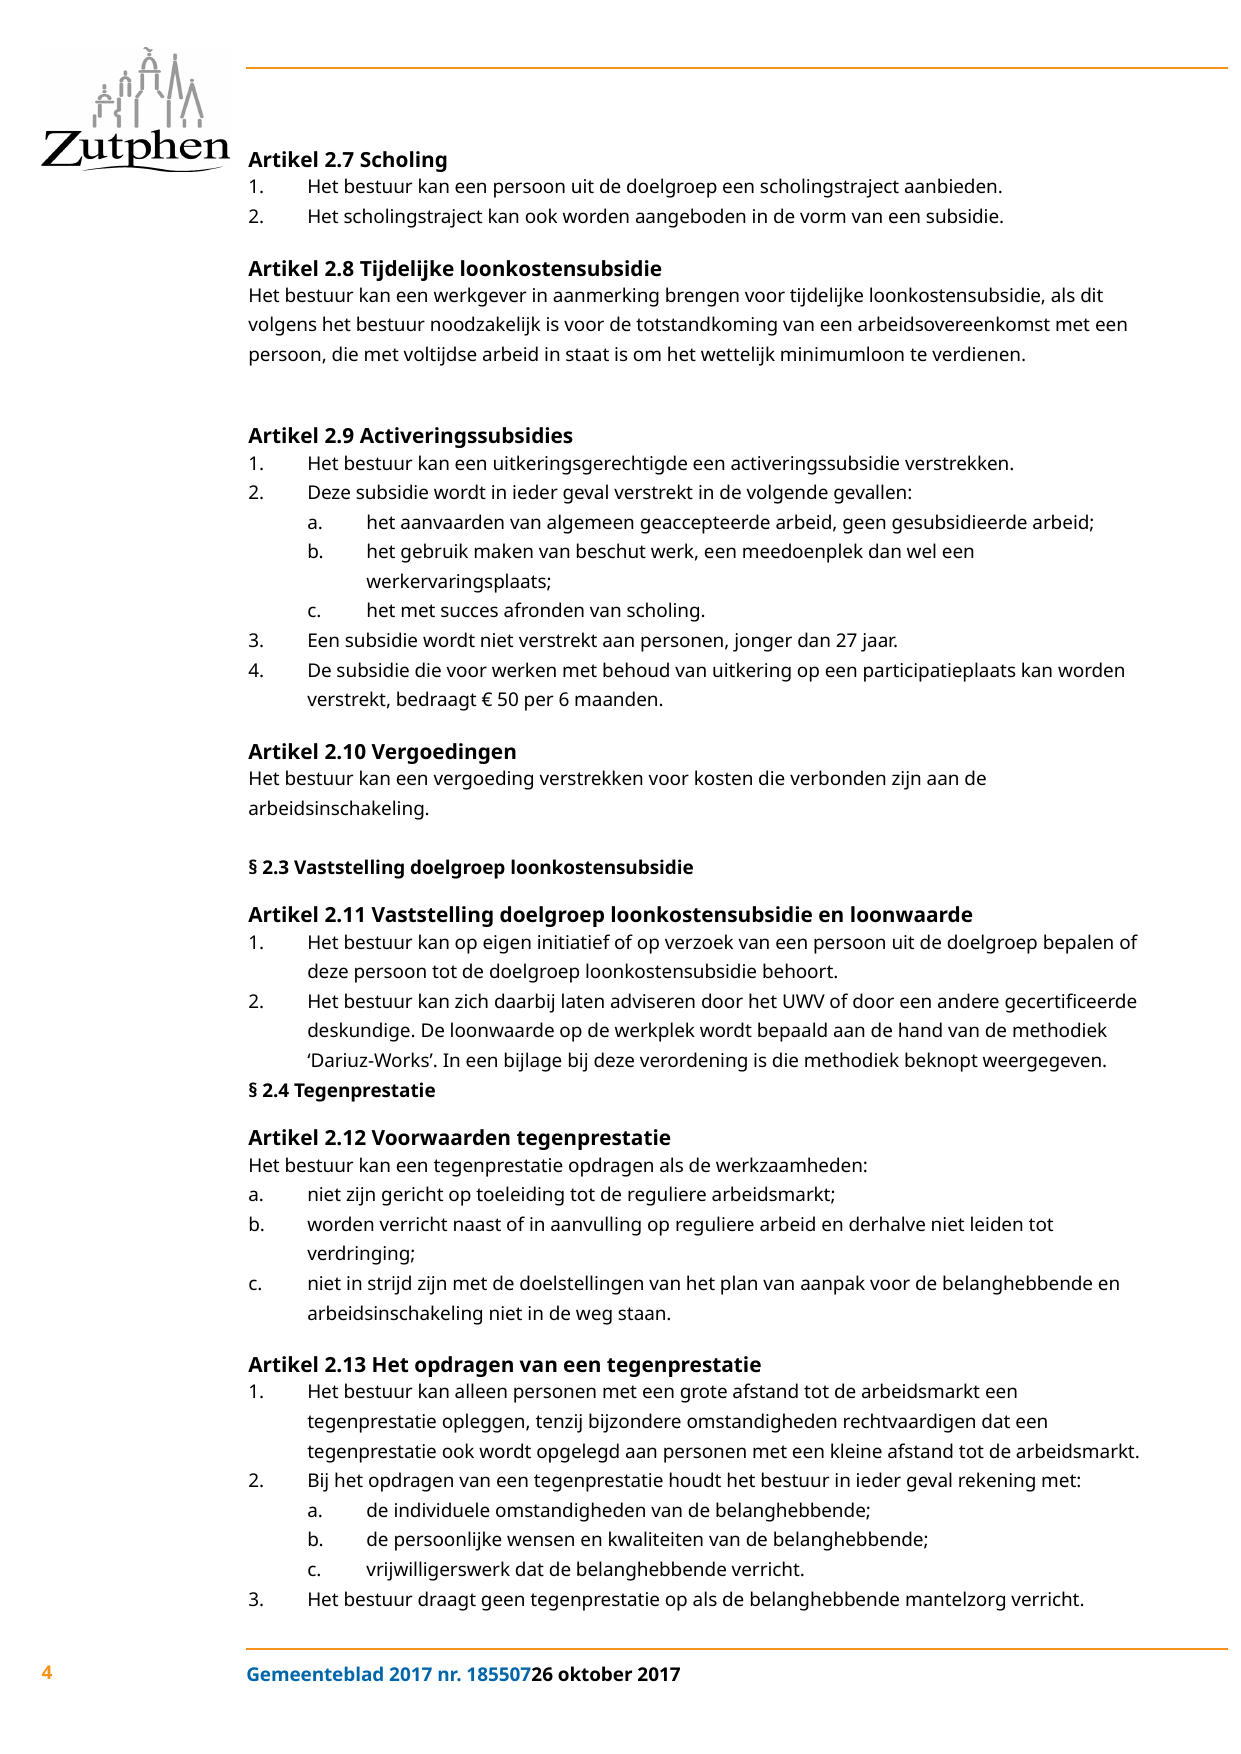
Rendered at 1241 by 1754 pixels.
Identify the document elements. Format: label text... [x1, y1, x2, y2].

text § 2.4 Tegenprestatie [248, 1077, 1152, 1103]
list Bij het opdragen van een tegenprestatie houdt het bestuur in ieder geval rekening met: [248, 1467, 1152, 1493]
text Het bestuur kan een vergoeding verstrekken voor kosten die verbonden zijn aan de arbeidsinschakeling. [248, 765, 1152, 821]
list De subsidie die voor werken met behoud van uitkering op een participatieplaats kan worden verstrekt, bedraagt € 50 per 6 maanden. [248, 657, 1152, 712]
list Deze subsidie wordt in ieder geval verstrekt in de volgende gevallen: [248, 479, 1152, 505]
text Het bestuur kan een tegenprestatie opdragen als de werkzaamheden: [248, 1152, 1152, 1178]
list Het bestuur kan op eigen initiatief of op verzoek van een persoon uit de doelgroep bepalen of deze persoon tot de doelgroep loonkostensubsidie behoort. [248, 929, 1152, 984]
list Het bestuur kan een uitkeringsgerechtigde een activeringssubsidie verstrekken. [248, 450, 1152, 475]
list niet in strijd zijn met de doelstellingen van het plan van aanpak voor de belanghebbende en arbeidsinschakeling niet in de weg staan. [248, 1270, 1152, 1326]
list Het bestuur kan een persoon uit de doelgroep een scholingstraject aanbieden. [248, 174, 1152, 199]
text Artikel 2.9 Activeringssubsidies [248, 421, 1152, 450]
text Artikel 2.10 Vergoedingen [248, 737, 1152, 765]
list het gebruik maken van beschut werk, een meedoenplek dan wel een werkervaringsplaats; [307, 538, 1152, 594]
list niet zijn gericht op toeleiding tot de reguliere arbeidsmarkt; [248, 1181, 1152, 1207]
list Een subsidie wordt niet verstrekt aan personen, jonger dan 27 jaar. [248, 627, 1152, 653]
list Het bestuur kan alleen personen met een grote afstand tot de arbeidsmarkt een tegenprestatie opleggen, tenzij bijzondere omstandigheden rechtvaardigen dat een tegenprestatie ook wordt opgelegd aan personen met een kleine afstand tot de arbeidsmarkt. [248, 1379, 1152, 1463]
list de persoonlijke wensen en kwaliteiten van de belanghebbende; [307, 1527, 1152, 1552]
text Artikel 2.7 Scholing [248, 145, 1152, 174]
list worden verricht naast of in aanvulling op reguliere arbeid en derhalve niet leiden tot verdringing; [248, 1211, 1152, 1266]
text Artikel 2.12 Voorwaarden tegenprestatie [248, 1123, 1152, 1152]
list het aanvaarden van algemeen geaccepteerde arbeid, geen gesubsidieerde arbeid; [307, 509, 1152, 534]
text Artikel 2.8 Tijdelijke loonkostensubsidie [248, 254, 1152, 282]
list het met succes afronden van scholing. [307, 598, 1152, 623]
list Het bestuur kan zich daarbij laten adviseren door het UWV of door een andere gecertificeerde deskundige. De loonwaarde op de werkplek wordt bepaald aan de hand van de methodiek ‘Dariuz-Works’. In een bijlage bij deze verordening is die methodiek beknopt weergegeven. [248, 988, 1152, 1073]
list Het bestuur draagt geen tegenprestatie op als de belanghebbende mantelzorg verricht. [248, 1586, 1152, 1611]
list Het scholingstraject kan ook worden aangeboden in de vorm van een subsidie. [248, 203, 1152, 229]
text § 2.3 Vaststelling doelgroep loonkostensubsidie [248, 854, 1152, 880]
list de individuele omstandigheden van de belanghebbende; [307, 1497, 1152, 1523]
picture [41, 47, 231, 172]
text Artikel 2.11 Vaststelling doelgroep loonkostensubsidie en loonwaarde [248, 901, 1152, 929]
list vrijwilligerswerk dat de belanghebbende verricht. [307, 1556, 1152, 1582]
text Artikel 2.13 Het opdragen van een tegenprestatie [248, 1350, 1152, 1379]
text Het bestuur kan een werkgever in aanmerking brengen voor tijdelijke loonkostensubsidie, als dit volgens het bestuur noodzakelijk is voor de totstandkoming van een arbeidsovereenkomst met een persoon, die met voltijdse arbeid in staat is om het wettelijk minimumloon te verdienen. [248, 282, 1152, 367]
